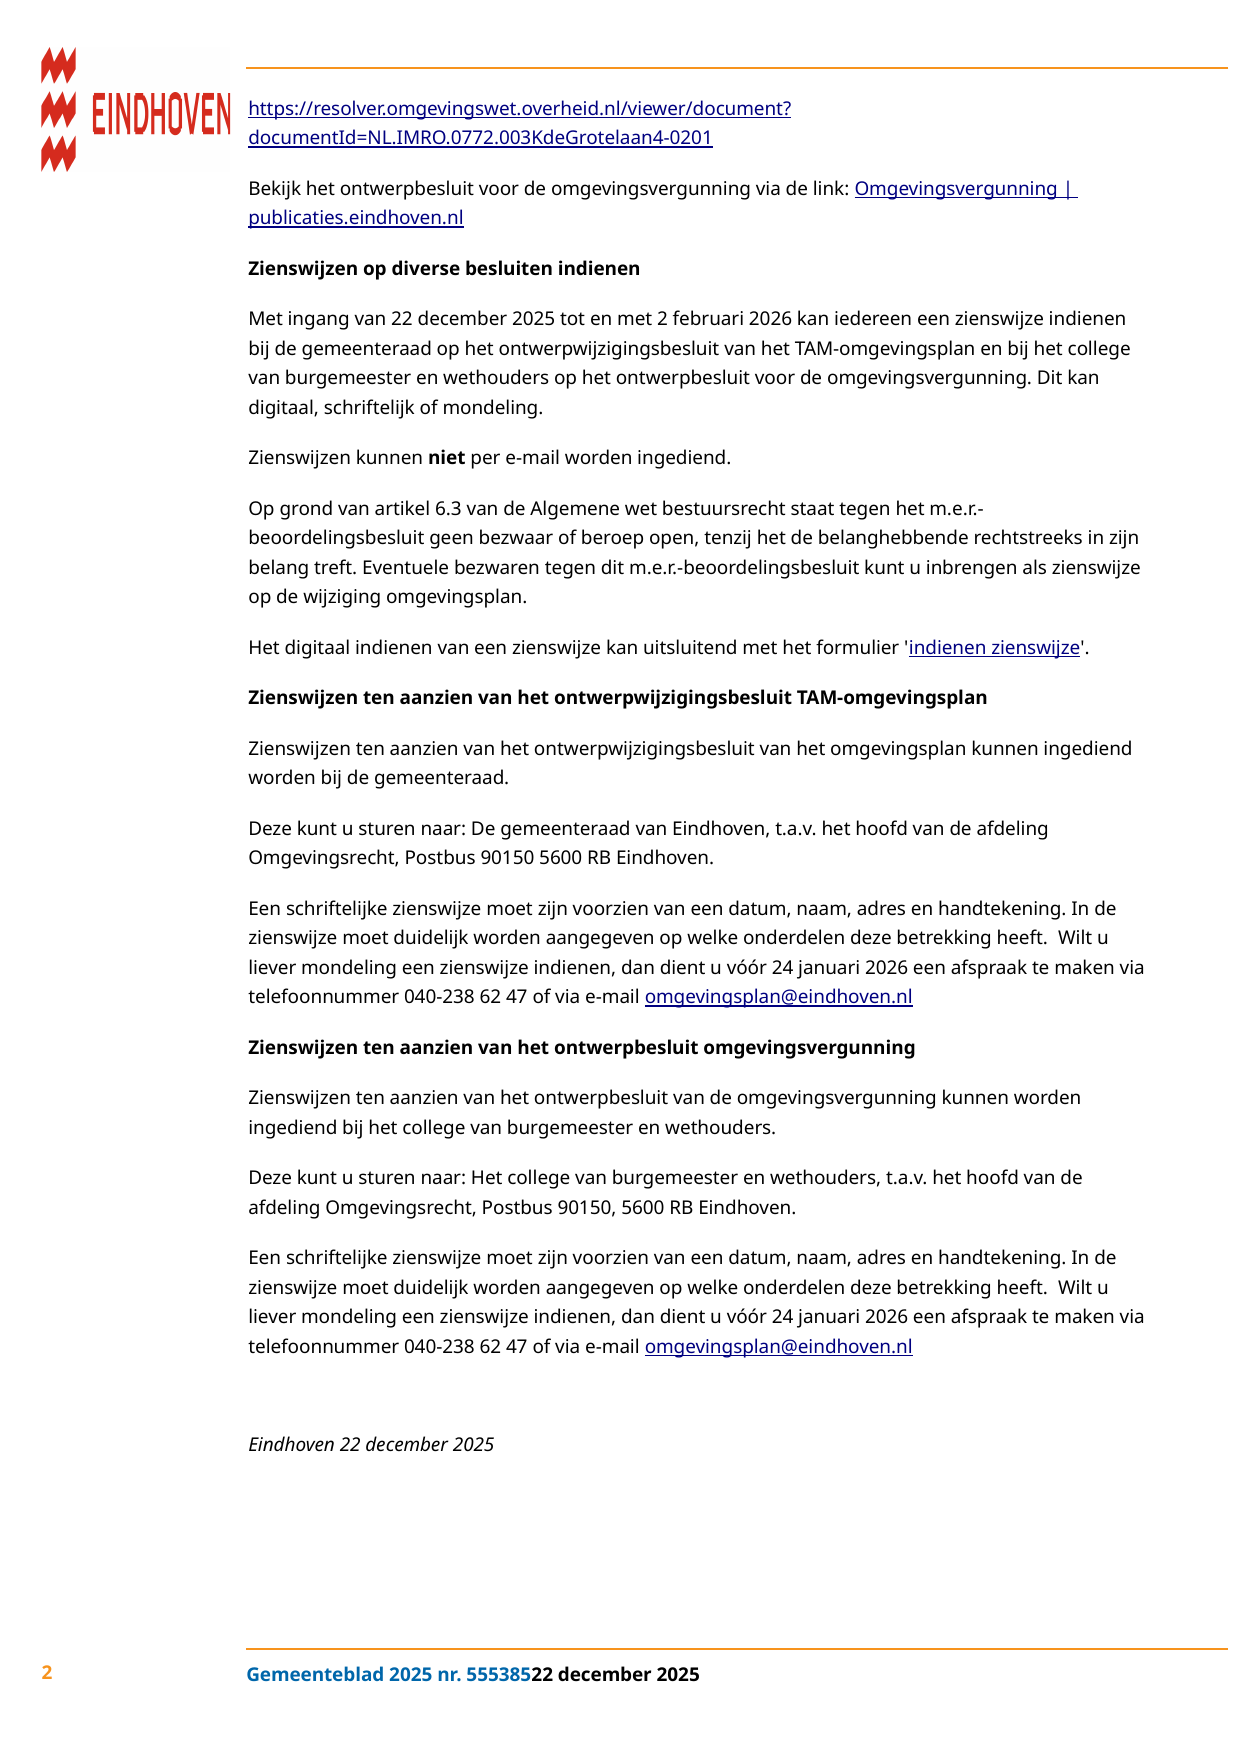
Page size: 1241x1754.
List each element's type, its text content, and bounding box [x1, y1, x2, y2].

text Bekijk het ontwerpbesluit voor de omgevingsvergunning via de link: Omgevingsvergunning | publicaties.eindhoven.nl [248, 175, 1152, 230]
text https://resolver.omgevingswet.overheid.nl/viewer/document?documentId=NL.IMRO.0772.003KdeGrotelaan4-0201 [248, 95, 1152, 150]
text Zienswijzen ten aanzien van het ontwerpwijzigingsbesluit TAM-omgevingsplan [248, 684, 1152, 710]
text Het digitaal indienen van een zienswijze kan uitsluitend met het formulier 'indienen zienswijze'. [248, 634, 1152, 660]
text Een schriftelijke zienswijze moet zijn voorzien van een datum, naam, adres en handtekening. In de zienswijze moet duidelijk worden aangegeven op welke onderdelen deze betrekking heeft. Wilt u liever mondeling een zienswijze indienen, dan dient u vóór 24 januari 2026 een afspraak te maken via telefoonnummer 040-238 62 47 of via e-mail omgevingsplan@eindhoven.nl [248, 1244, 1152, 1359]
text Deze kunt u sturen naar: De gemeenteraad van Eindhoven, t.a.v. het hoofd van de afdeling Omgevingsrecht, Postbus 90150 5600 RB Eindhoven. [248, 815, 1152, 870]
text Op grond van artikel 6.3 van de Algemene wet bestuursrecht staat tegen het m.e.r.-beoordelingsbesluit geen bezwaar of beroep open, tenzij het de belanghebbende rechtstreeks in zijn belang treft. Eventuele bezwaren tegen dit m.e.r.-beoordelingsbesluit kunt u inbrengen als zienswijze op de wijziging omgevingsplan. [248, 495, 1152, 609]
text Zienswijzen op diverse besluiten indienen [248, 255, 1152, 281]
text Eindhoven 22 december 2025 [248, 1431, 1152, 1457]
text Zienswijzen ten aanzien van het ontwerpwijzigingsbesluit van het omgevingsplan kunnen ingediend worden bij de gemeenteraad. [248, 735, 1152, 790]
picture [41, 47, 231, 172]
text Een schriftelijke zienswijze moet zijn voorzien van een datum, naam, adres en handtekening. In de zienswijze moet duidelijk worden aangegeven op welke onderdelen deze betrekking heeft. Wilt u liever mondeling een zienswijze indienen, dan dient u vóór 24 januari 2026 een afspraak te maken via telefoonnummer 040-238 62 47 of via e-mail omgevingsplan@eindhoven.nl [248, 895, 1152, 1009]
text Zienswijzen ten aanzien van het ontwerpbesluit omgevingsvergunning [248, 1034, 1152, 1060]
text Deze kunt u sturen naar: Het college van burgemeester en wethouders, t.a.v. het hoofd van de afdeling Omgevingsrecht, Postbus 90150, 5600 RB Eindhoven. [248, 1164, 1152, 1220]
text Met ingang van 22 december 2025 tot en met 2 februari 2026 kan iedereen een zienswijze indienen bij de gemeenteraad op het ontwerpwijzigingsbesluit van het TAM-omgevingsplan en bij het college van burgemeester en wethouders op het ontwerpbesluit voor de omgevingsvergunning. Dit kan digitaal, schriftelijk of mondeling. [248, 305, 1152, 420]
text Zienswijzen kunnen niet per e-mail worden ingediend. [248, 444, 1152, 470]
text Zienswijzen ten aanzien van het ontwerpbesluit van de omgevingsvergunning kunnen worden ingediend bij het college van burgemeester en wethouders. [248, 1084, 1152, 1140]
